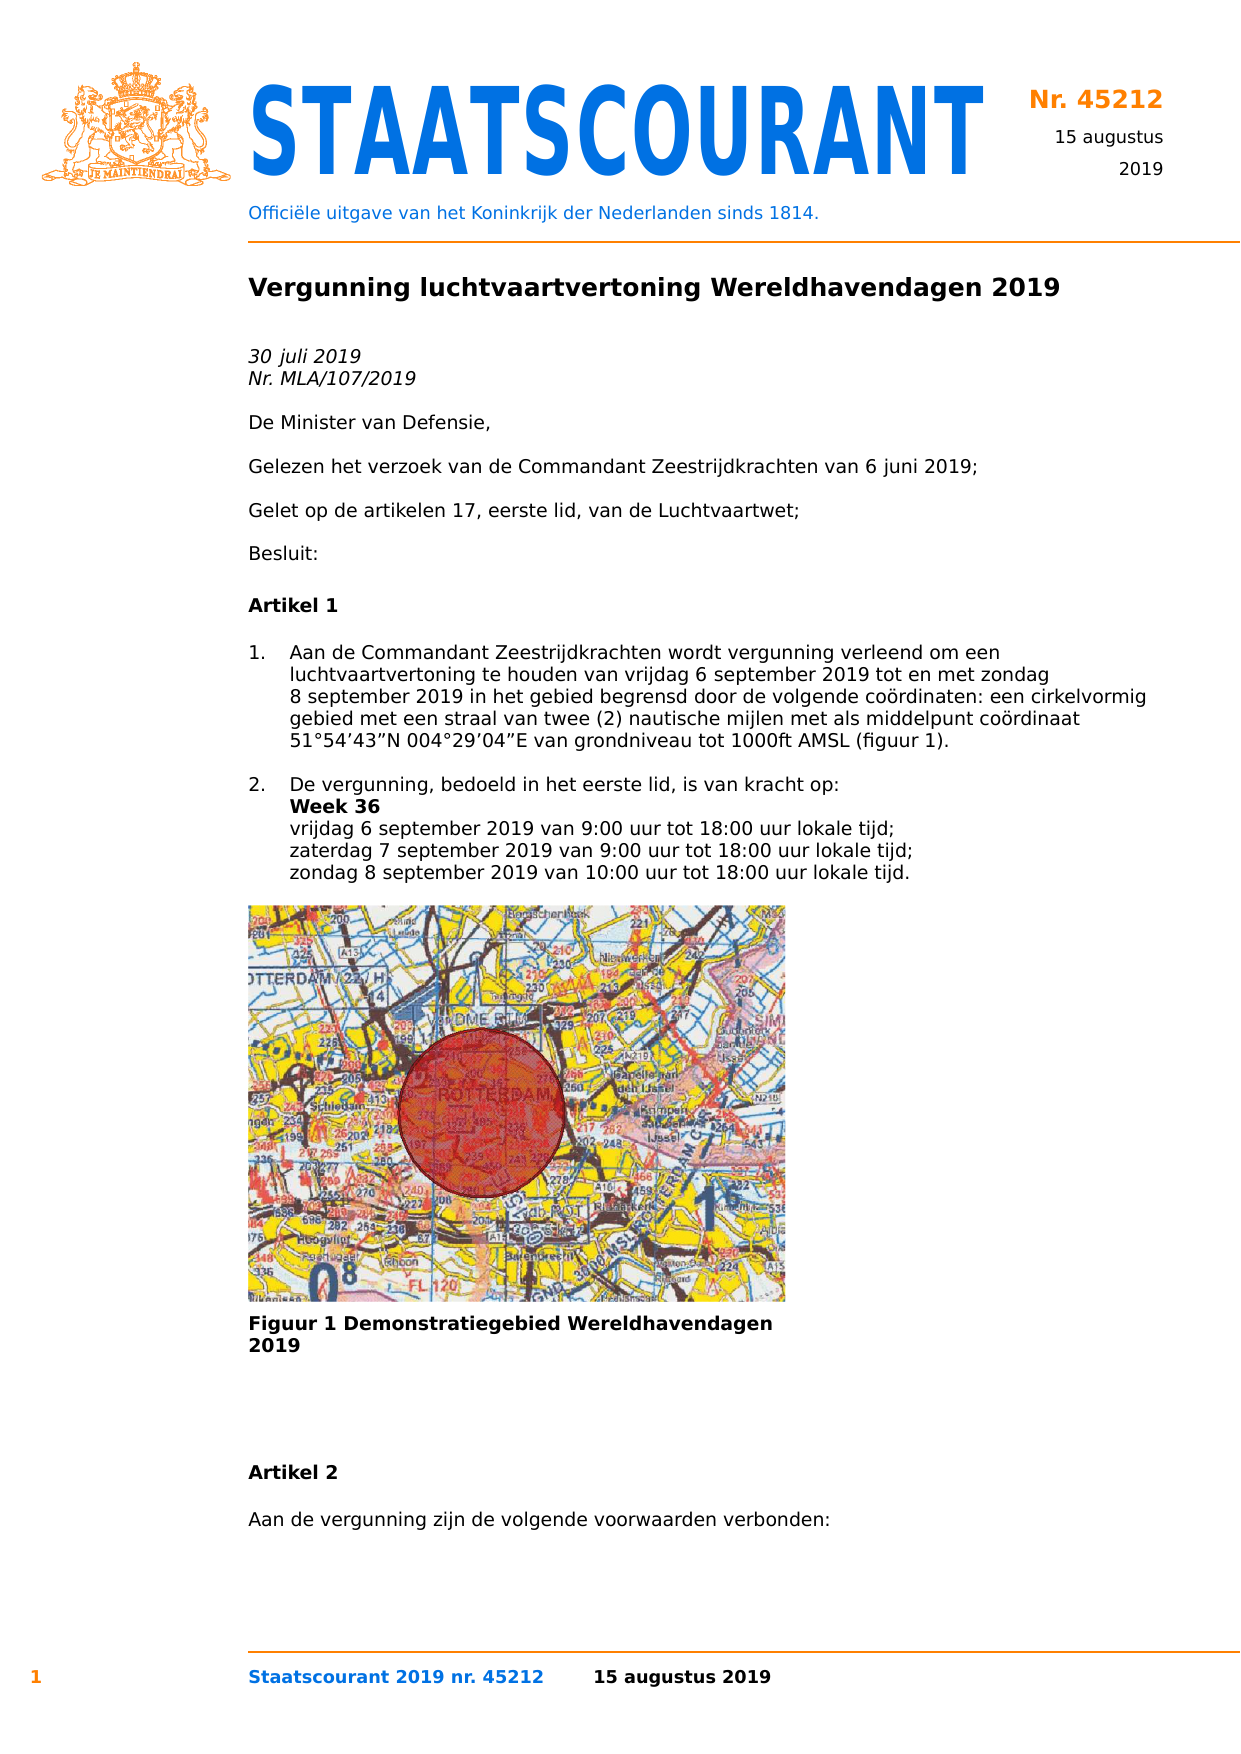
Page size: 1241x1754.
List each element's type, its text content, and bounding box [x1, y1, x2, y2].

text zondag 8 september 2019 van 10:00 uur tot 18:00 uur lokale tijd. [289, 862, 1163, 884]
text 1. Aan de Commandant Zeestrijdkrachten wordt vergunning verleend om een luchtvaartvertoning te houden van vrijdag 6 september 2019 tot en met zondag 8 september 2019 in het gebied begrensd door de volgende coördinaten: een cirkelvormig gebied met een straal van twee (2) nautische mijlen met als middelpunt coördinaat 51°54’43”N 004°29’04”E van grondniveau tot 1000ft AMSL (figuur 1). [248, 642, 1163, 752]
text Figuur 1 Demonstratiegebied Wereldhavendagen 2019 [248, 1313, 785, 1357]
text Week 36 [289, 796, 1163, 818]
table_cell 15 augustus [998, 121, 1240, 153]
table_header Nr. 45212 [998, 62, 1240, 121]
text Nr. MLA/107/2019 [248, 368, 1163, 390]
table_header STAATSCOURANT [248, 62, 998, 203]
picture [41, 62, 231, 186]
subtitle Artikel 1 [248, 595, 1163, 617]
text Gelezen het verzoek van de Commandant Zeestrijdkrachten van 6 juni 2019; [248, 456, 1163, 478]
text De Minister van Defensie, [248, 412, 1163, 434]
subtitle Vergunning luchtvaartvertoning Wereldhavendagen 2019 [248, 273, 1163, 302]
text vrijdag 6 september 2019 van 9:00 uur tot 18:00 uur lokale tijd; [289, 818, 1163, 840]
picture [248, 905, 786, 1302]
table_header [25, 62, 248, 241]
text 30 juli 2019 [248, 346, 1163, 368]
text zaterdag 7 september 2019 van 9:00 uur tot 18:00 uur lokale tijd; [289, 840, 1163, 862]
text Aan de vergunning zijn de volgende voorwaarden verbonden: [248, 1509, 1163, 1531]
text Gelet op de artikelen 17, eerste lid, van de Luchtvaartwet; [248, 499, 1163, 521]
text 2. De vergunning, bedoeld in het eerste lid, is van kracht op: [248, 774, 1163, 796]
table_cell Officiële uitgave van het Koninkrijk der Nederlanden sinds 1814. [248, 203, 1240, 241]
table_cell 2019 [998, 153, 1240, 203]
subtitle Artikel 2 [248, 1462, 1163, 1484]
text Besluit: [248, 543, 1163, 565]
